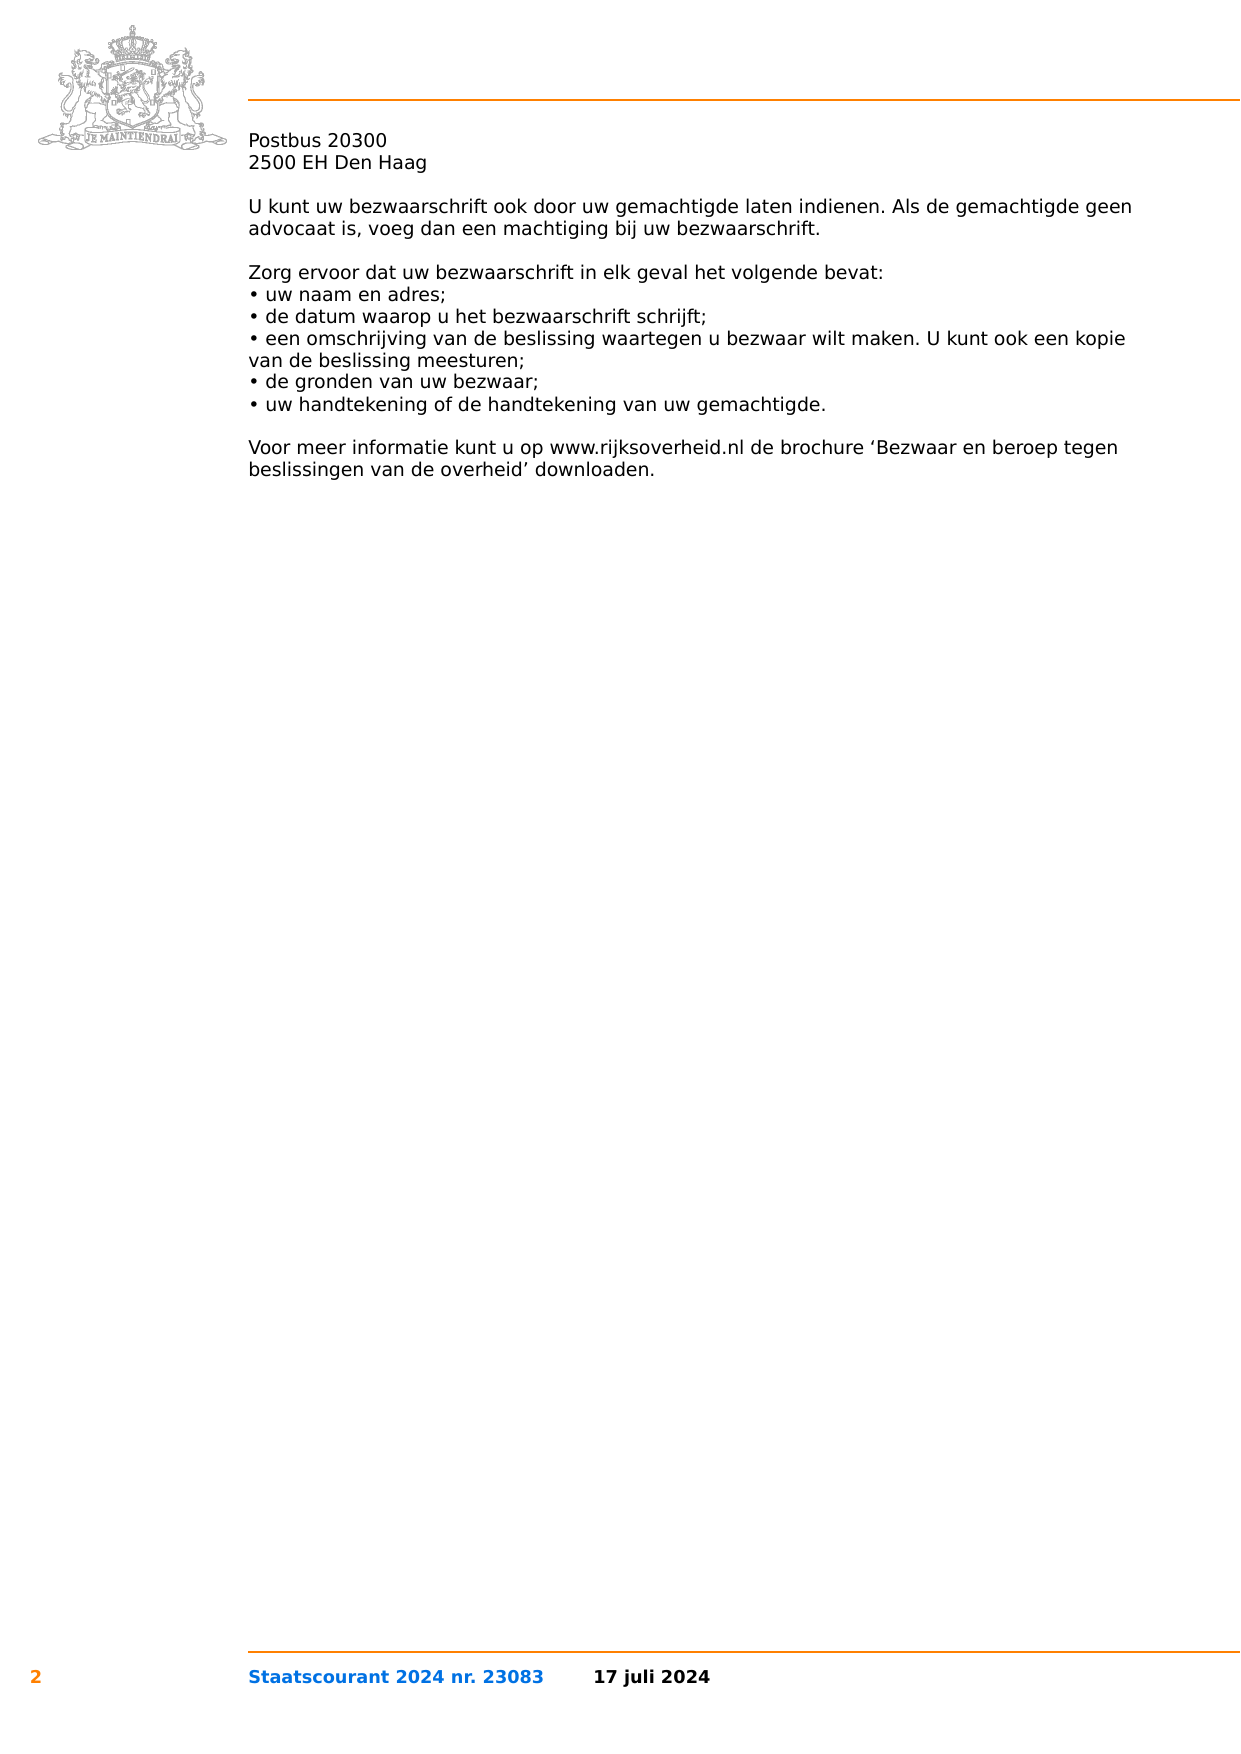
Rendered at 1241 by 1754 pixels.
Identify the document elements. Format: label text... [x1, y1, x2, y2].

text Voor meer informatie kunt u op www.rijksoverheid.nl de brochure ‘Bezwaar en beroep tegen beslissingen van de overheid’ downloaden. [248, 437, 1163, 481]
text • de datum waarop u het bezwaarschrift schrijft; [248, 306, 1163, 327]
text • de gronden van uw bezwaar; [248, 371, 1163, 393]
picture [38, 25, 227, 150]
text • een omschrijving van de beslissing waartegen u bezwaar wilt maken. U kunt ook een kopie van de beslissing meesturen; [248, 327, 1163, 371]
text 2500 EH Den Haag [248, 152, 1163, 174]
text Zorg ervoor dat uw bezwaarschrift in elk geval het volgende bevat: [248, 262, 1163, 283]
text • uw naam en adres; [248, 283, 1163, 306]
text • uw handtekening of de handtekening van uw gemachtigde. [248, 393, 1163, 415]
text U kunt uw bezwaarschrift ook door uw gemachtigde laten indienen. Als de gemachtigde geen advocaat is, voeg dan een machtiging bij uw bezwaarschrift. [248, 196, 1163, 240]
text Postbus 20300 [248, 130, 1163, 152]
